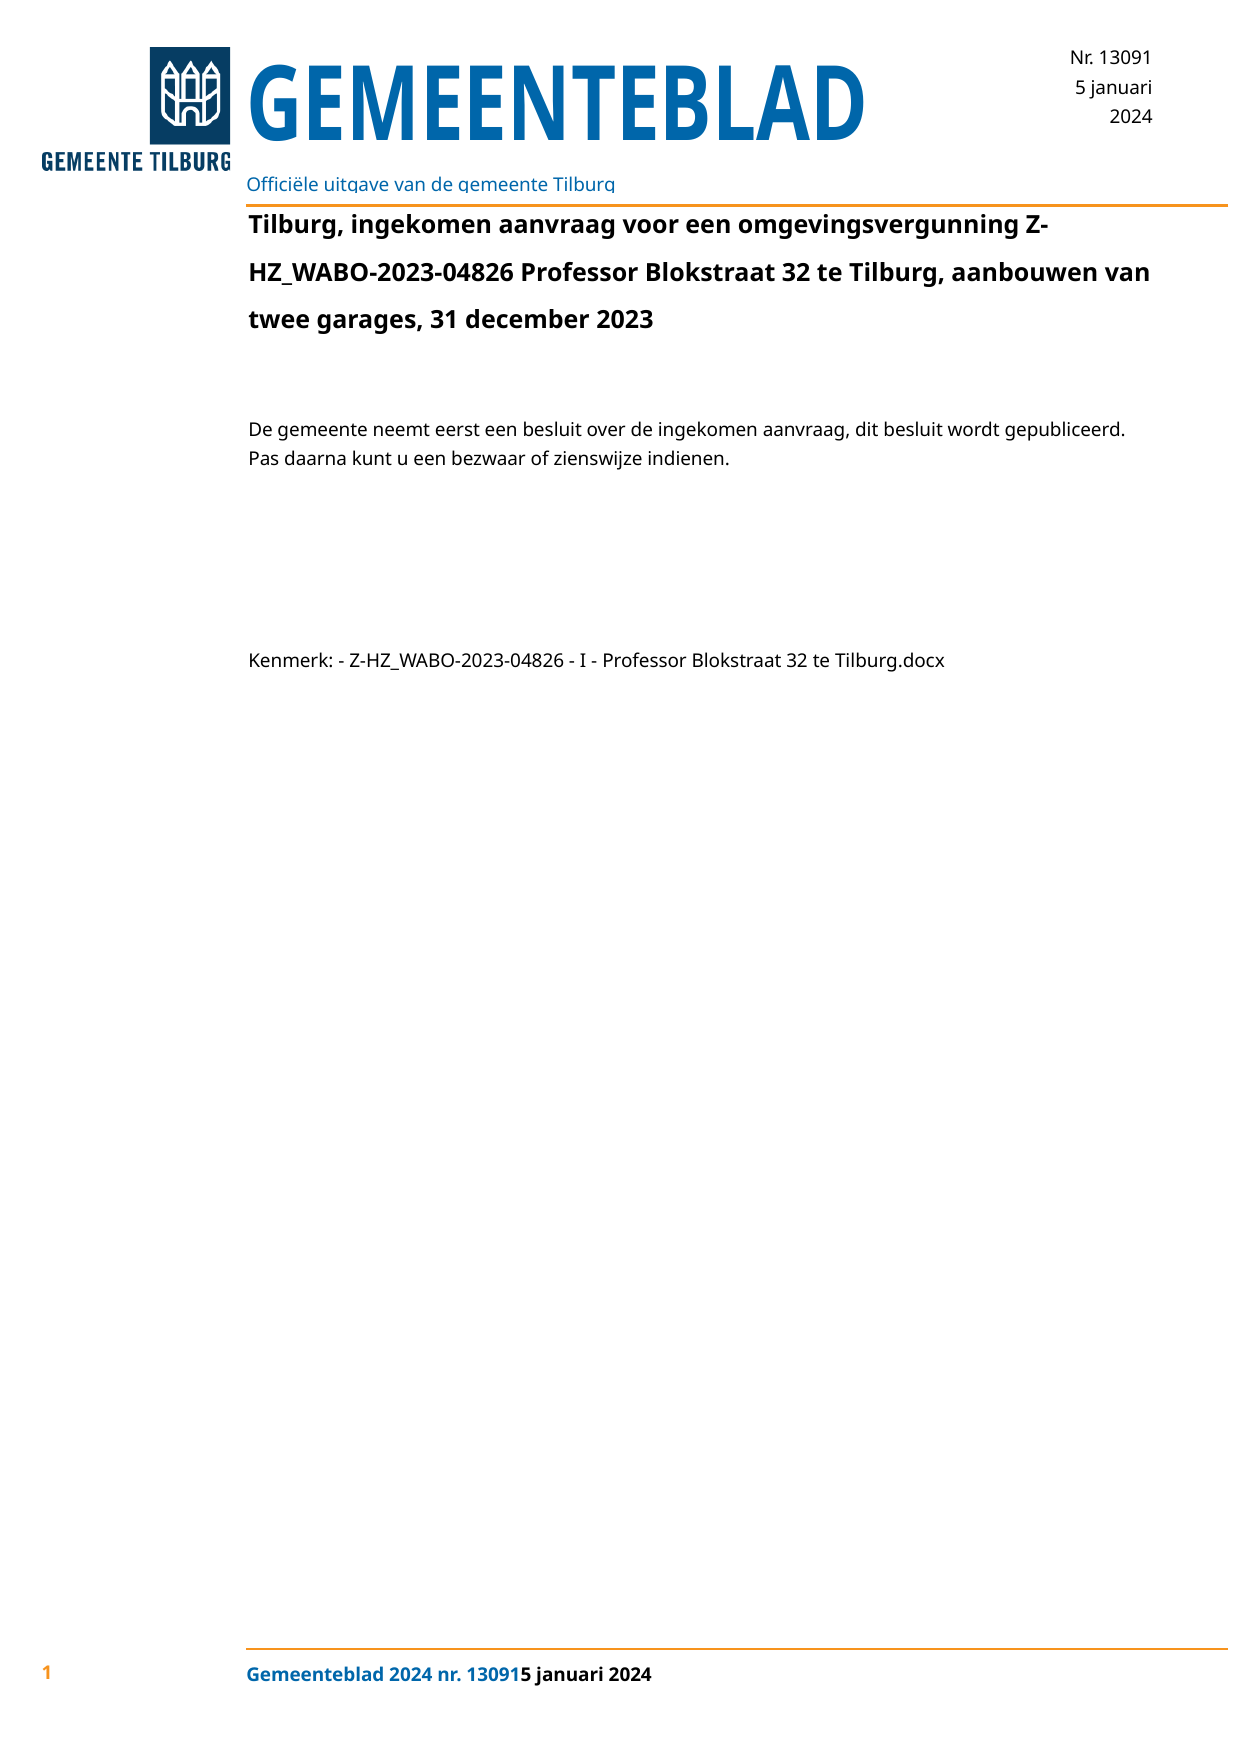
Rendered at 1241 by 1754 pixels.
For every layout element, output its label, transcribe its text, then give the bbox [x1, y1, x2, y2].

text Kenmerk: - Z-HZ_WABO-2023-04826 - I - Professor Blokstraat 32 te Tilburg.docx [248, 647, 1152, 673]
text Tilburg, ingekomen aanvraag voor een omgevingsvergunning Z-HZ_WABO-2023-04826 Professor Blokstraat 32 te Tilburg, aanbouwen van twee garages, 31 december 2023 [248, 207, 1152, 336]
picture [41, 47, 231, 172]
text De gemeente neemt eerst een besluit over de ingekomen aanvraag, dit besluit wordt gepubliceerd. Pas daarna kunt u een bezwaar of zienswijze indienen. [248, 416, 1152, 471]
